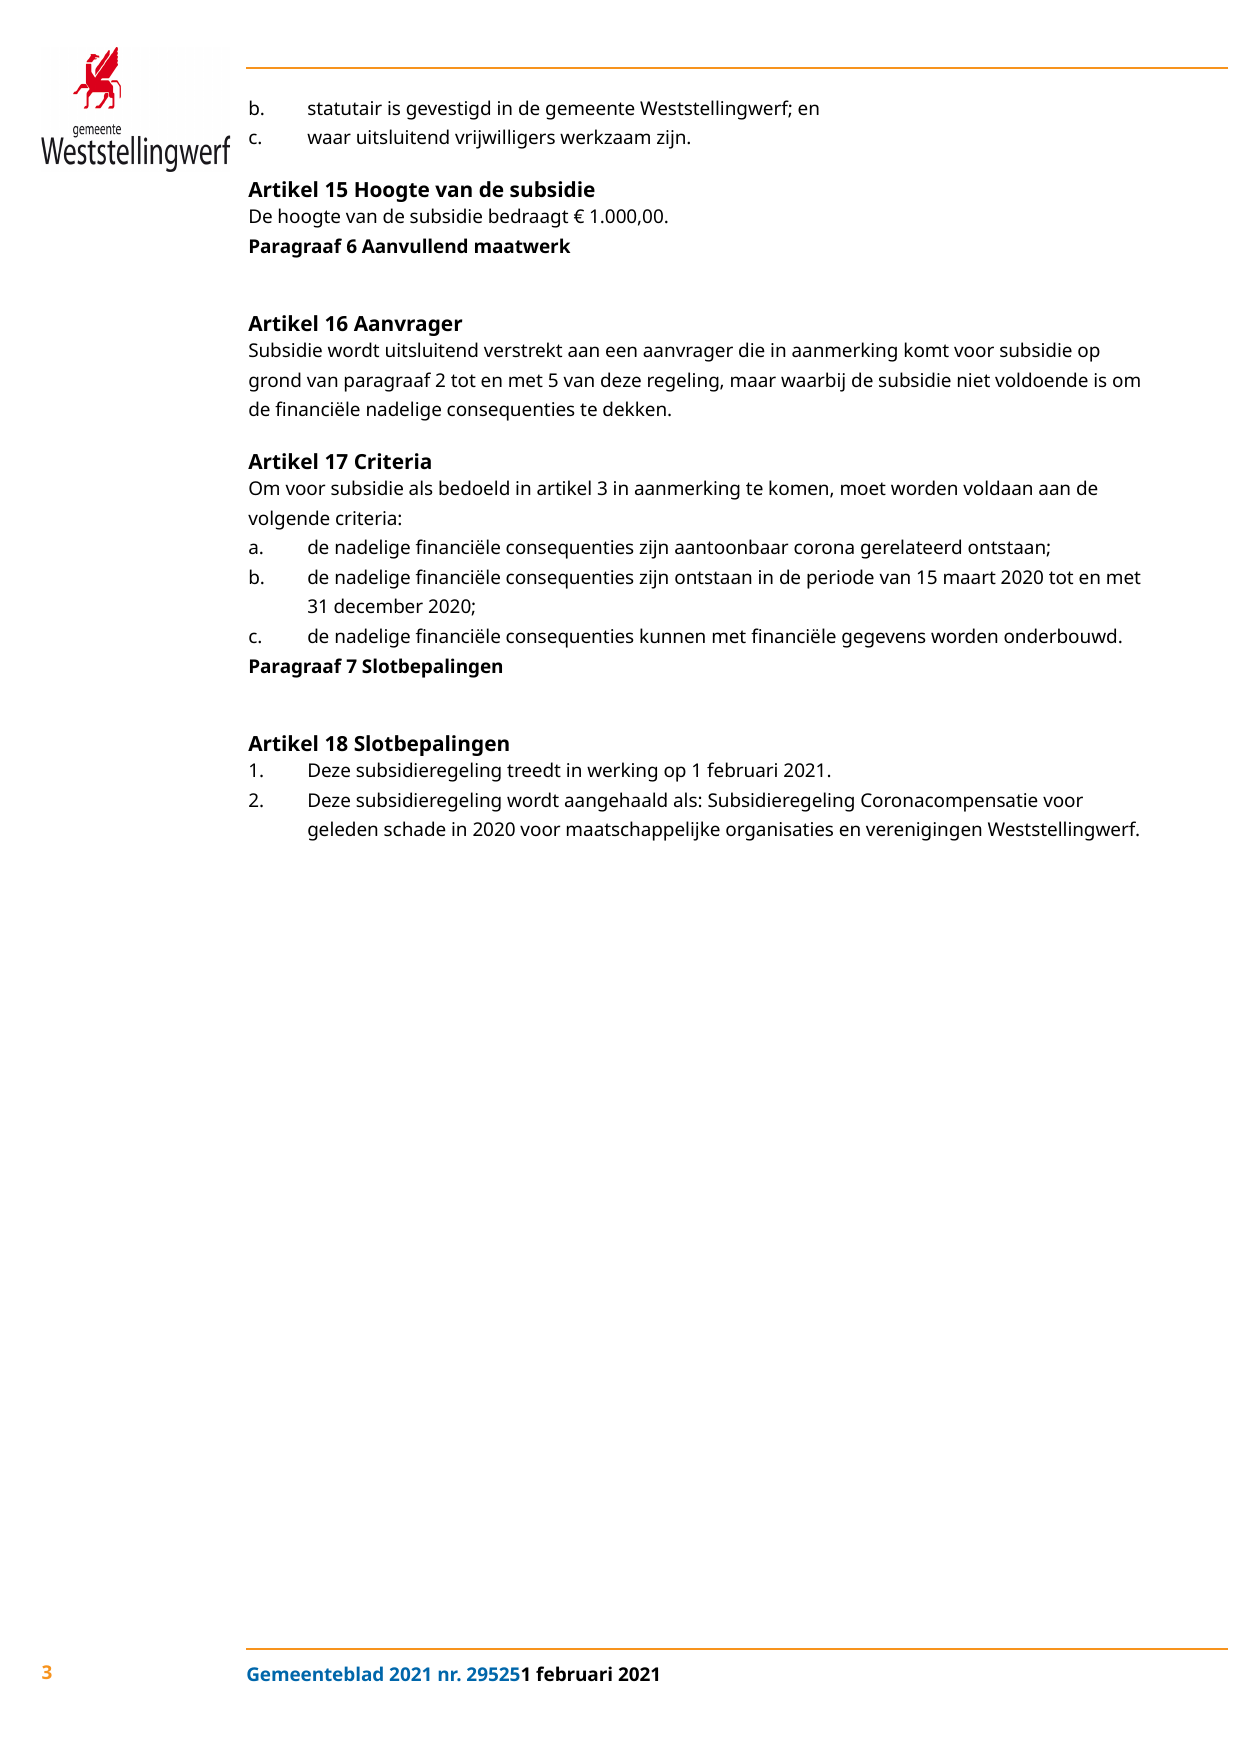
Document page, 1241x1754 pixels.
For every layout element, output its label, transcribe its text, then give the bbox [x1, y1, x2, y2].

picture [41, 47, 231, 172]
list statutair is gevestigd in de gemeente Weststellingwerf; en [248, 95, 1152, 121]
list de nadelige financiële consequenties zijn aantoonbaar corona gerelateerd ontstaan; [248, 534, 1152, 560]
list Deze subsidieregeling treedt in werking op 1 februari 2021. [248, 757, 1152, 783]
list Deze subsidieregeling wordt aangehaald als: Subsidieregeling Coronacompensatie voor geleden schade in 2020 voor maatschappelijke organisaties en verenigingen Weststellingwerf. [248, 787, 1152, 842]
text Artikel 17 Criteria [248, 447, 1152, 475]
list de nadelige financiële consequenties kunnen met financiële gegevens worden onderbouwd. [248, 623, 1152, 649]
text De hoogte van de subsidie bedraagt € 1.000,00. [248, 203, 1152, 229]
text Paragraaf 6 Aanvullend maatwerk [248, 233, 1152, 258]
text Om voor subsidie als bedoeld in artikel 3 in aanmerking te komen, moet worden voldaan aan de volgende criteria: [248, 475, 1152, 531]
text Artikel 18 Slotbepalingen [248, 729, 1152, 757]
text Paragraaf 7 Slotbepalingen [248, 653, 1152, 679]
list waar uitsluitend vrijwilligers werkzaam zijn. [248, 124, 1152, 150]
text Artikel 15 Hoogte van de subsidie [248, 175, 1152, 203]
text Subsidie wordt uitsluitend verstrekt aan een aanvrager die in aanmerking komt voor subsidie op grond van paragraaf 2 tot en met 5 van deze regeling, maar waarbij de subsidie niet voldoende is om de financiële nadelige consequenties te dekken. [248, 337, 1152, 422]
list de nadelige financiële consequenties zijn ontstaan in de periode van 15 maart 2020 tot en met 31 december 2020; [248, 564, 1152, 619]
text Artikel 16 Aanvrager [248, 309, 1152, 337]
